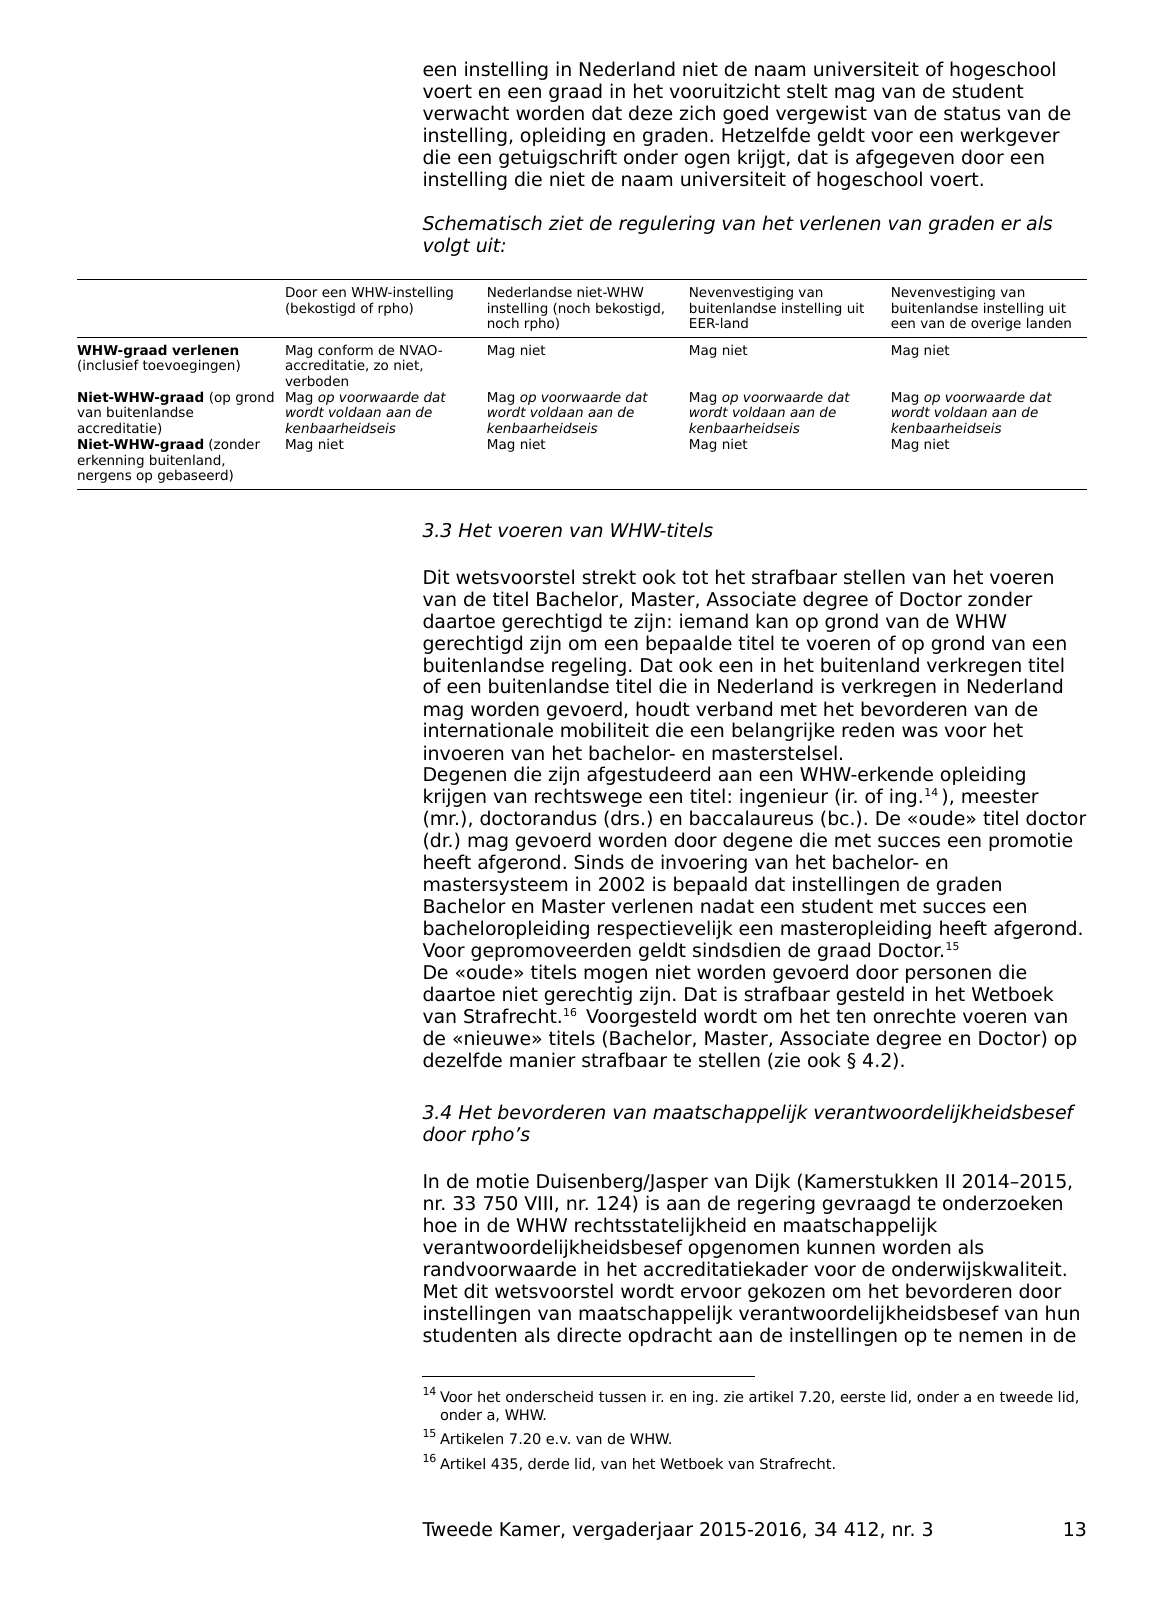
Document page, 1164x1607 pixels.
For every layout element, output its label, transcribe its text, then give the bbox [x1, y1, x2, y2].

table_cell Mag niet [683, 437, 885, 488]
table_cell Mag niet [885, 338, 1087, 389]
text Voor het onderscheid tussen ir. en ing. zie artikel 7.20, eerste lid, onder a en tweede lid, onder a, WHW. [422, 1385, 1087, 1424]
table_header Door een WHW-instelling (bekostigd of rpho) [279, 280, 481, 337]
subtitle 3.4 Het bevorderen van maatschappelijk verantwoordelijkheidsbesef door rpho’s [422, 1102, 1087, 1146]
table_cell WHW-graad verlenen (inclusief toevoegingen) [77, 338, 279, 389]
text In de motie Duisenberg/Jasper van Dijk (Kamerstukken II 2014–2015, nr. 33 750 VIII, nr. 124) is aan de regering gevraagd te onderzoeken hoe in de WHW rechtsstatelijkheid en maatschappelijk verantwoordelijkheidsbesef opgenomen kunnen worden als randvoorwaarde in het accreditatiekader voor de onderwijskwaliteit. Met dit wetsvoorstel wordt ervoor gekozen om het bevorderen door instellingen van maatschappelijk verantwoordelijkheidsbesef van hun studenten als directe opdracht aan de instellingen op te nemen in de [422, 1171, 1087, 1347]
table_cell Mag op voorwaarde dat wordt voldaan aan de kenbaarheidseis [683, 390, 885, 437]
table_cell Niet-WHW-graad (op grond van buitenlandse accreditatie) [77, 390, 279, 437]
text Artikel 435, derde lid, van het Wetboek van Strafrecht. [422, 1452, 1087, 1474]
table_cell Mag niet [481, 437, 683, 488]
table_header Nederlandse niet-WHW instelling (noch bekostigd, noch rpho) [481, 280, 683, 337]
table_cell Mag niet [683, 338, 885, 389]
table_cell Mag op voorwaarde dat wordt voldaan aan de kenbaarheidseis [481, 390, 683, 437]
table_cell Mag op voorwaarde dat wordt voldaan aan de kenbaarheidseis [885, 390, 1087, 437]
table_cell Mag niet [279, 437, 481, 488]
table_cell Mag niet [481, 338, 683, 389]
table_cell Mag niet [885, 437, 1087, 488]
table_cell Mag conform de NVAO-accreditatie, zo niet, verboden [279, 338, 481, 389]
table_header Nevenvestiging van buitenlandse instelling uit EER-land [683, 280, 885, 337]
table_header Nevenvestiging van buitenlandse instelling uit een van de overige landen [885, 280, 1087, 337]
text Degenen die zijn afgestudeerd aan een WHW-erkende opleiding krijgen van rechtswege een titel: ingenieur (ir. of ing.), meester (mr.), doctorandus (drs.) en baccalaureus (bc.). De «oude» titel doctor (dr.) mag gevoerd worden door degene die met succes een promotie heeft afgerond. Sinds de invoering van het bachelor- en mastersysteem in 2002 is bepaald dat instellingen de graden Bachelor en Master verlenen nadat een student met succes een bacheloropleiding respectievelijk een masteropleiding heeft afgerond. Voor gepromoveerden geldt sindsdien de graad Doctor. [422, 764, 1087, 962]
table_cell Mag op voorwaarde dat wordt voldaan aan de kenbaarheidseis [279, 390, 481, 437]
text een instelling in Nederland niet de naam universiteit of hogeschool voert en een graad in het vooruitzicht stelt mag van de student verwacht worden dat deze zich goed vergewist van de status van de instelling, opleiding en graden. Hetzelfde geldt voor een werkgever die een getuigschrift onder ogen krijgt, dat is afgegeven door een instelling die niet de naam universiteit of hogeschool voert. [422, 59, 1087, 191]
table_header [77, 280, 279, 337]
text Dit wetsvoorstel strekt ook tot het strafbaar stellen van het voeren van de titel Bachelor, Master, Associate degree of Doctor zonder daartoe gerechtigd te zijn: iemand kan op grond van de WHW gerechtigd zijn om een bepaalde titel te voeren of op grond van een buitenlandse regeling. Dat ook een in het buitenland verkregen titel of een buitenlandse titel die in Nederland is verkregen in Nederland mag worden gevoerd, houdt verband met het bevorderen van de internationale mobiliteit die een belangrijke reden was voor het invoeren van het bachelor- en masterstelsel. [422, 567, 1087, 764]
subtitle 3.3 Het voeren van WHW-titels [422, 519, 1087, 542]
text Artikelen 7.20 e.v. van de WHW. [422, 1427, 1087, 1449]
subtitle Schematisch ziet de regulering van het verlenen van graden er als volgt uit: [422, 213, 1087, 257]
table_cell Niet-WHW-graad (zonder erkenning buitenland, nergens op gebaseerd) [77, 437, 279, 488]
text De «oude» titels mogen niet worden gevoerd door personen die daartoe niet gerechtig zijn. Dat is strafbaar gesteld in het Wetboek van Strafrecht. Voorgesteld wordt om het ten onrechte voeren van de «nieuwe» titels (Bachelor, Master, Associate degree en Doctor) op dezelfde manier strafbaar te stellen (zie ook § 4.2). [422, 962, 1087, 1072]
